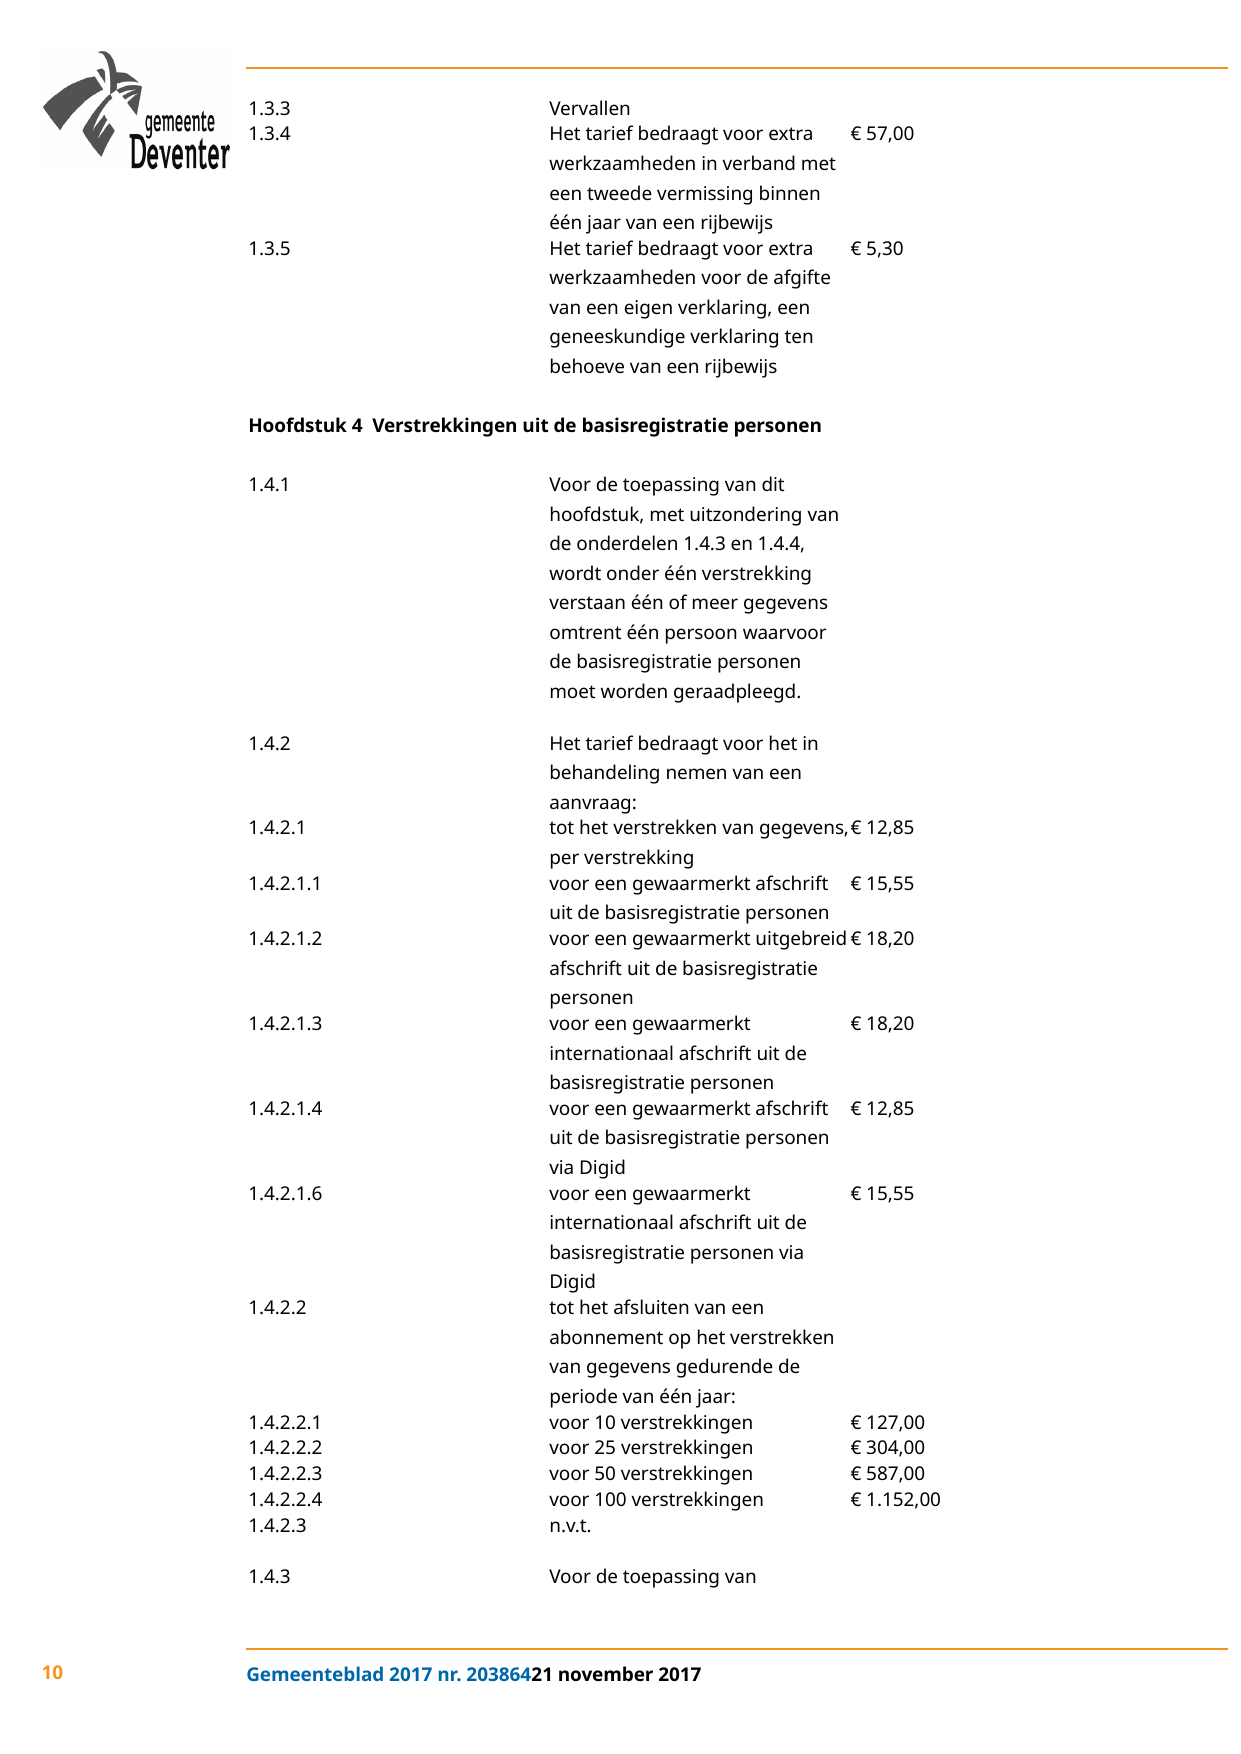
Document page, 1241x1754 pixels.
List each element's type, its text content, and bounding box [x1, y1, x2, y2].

table_cell [850, 1512, 1152, 1537]
table_cell voor een gewaarmerkt uitgebreid af­schrift uit de basisregistratie personen [549, 925, 850, 1010]
table_cell 1.4.2.1 [248, 815, 549, 870]
table_cell Het tarief bedraagt voor het in behandeling nemen van een aanvraag: [549, 730, 850, 814]
table_cell [850, 1563, 1152, 1589]
table_cell € 18,20 [850, 925, 1152, 1010]
table_cell € 304,00 [850, 1435, 1152, 1460]
table_cell voor 100 verstrekkingen [549, 1486, 850, 1512]
table_cell voor 50 verstrekkingen [549, 1460, 850, 1486]
picture [41, 47, 231, 172]
table_cell voor een gewaarmerkt internationaal afschrift uit de basisregistratie personen [549, 1010, 850, 1095]
table_cell 1.4.2.2.3 [248, 1460, 549, 1486]
table_cell voor een gewaarmerkt afschrift uit de basisregistratie personen via Digid [549, 1095, 850, 1180]
text Hoofdstuk 4 Verstrekkingen uit de basisregistratie personen [248, 412, 1152, 438]
table_cell € 12,85 [850, 1095, 1152, 1180]
table_cell 1.4.2.1.6 [248, 1180, 549, 1294]
table_cell 1.3.3 [248, 95, 549, 121]
table_cell 1.4.2.1.1 [248, 870, 549, 925]
table_cell tot het verstrekken van gegevens, per verstrekking [549, 815, 850, 870]
table_cell 1.4.2.2.1 [248, 1409, 549, 1434]
table_cell 1.3.4 [248, 121, 549, 235]
table_cell Het tarief bedraagt voor extra werkzaamheden in verband met een tweede vermissing binnen één jaar van een rijbewijs [549, 121, 850, 235]
table_header 1.4.1 [248, 471, 549, 704]
table_cell Voor de toepassing van [549, 1563, 850, 1589]
table_cell 1.4.2.3 [248, 1512, 549, 1537]
table_cell 1.4.2.1.4 [248, 1095, 549, 1180]
table_cell € 57,00 [850, 121, 1152, 235]
table_cell [850, 1294, 1152, 1409]
table_cell € 15,55 [850, 1180, 1152, 1294]
table_cell [549, 1538, 850, 1563]
table_cell € 5,30 [850, 235, 1152, 379]
table_cell Vervallen [549, 95, 850, 121]
table_cell Het tarief bedraagt voor extra werkzaamheden voor de afgifte van een eigen verklaring, een geneeskundige verklaring ten behoeve van een rijbewijs [549, 235, 850, 379]
table_cell 1.4.2.1.2 [248, 925, 549, 1010]
table_cell 1.4.2 [248, 730, 549, 814]
table_cell voor een gewaarmerkt internationaal afschrift uit de basisregistratie personen via Digid [549, 1180, 850, 1294]
table_cell € 127,00 [850, 1409, 1152, 1434]
table_cell € 15,55 [850, 870, 1152, 925]
table_cell [549, 704, 850, 730]
table_cell 1.4.2.2.4 [248, 1486, 549, 1512]
table_cell [850, 730, 1152, 814]
table_cell [850, 95, 1152, 121]
table_cell 1.4.2.1.3 [248, 1010, 549, 1095]
table_cell tot het afsluiten van een abonnement op het verstrekken van gegevens gedurende de periode van één jaar: [549, 1294, 850, 1409]
table_cell [248, 704, 549, 730]
table_cell voor 25 verstrekkingen [549, 1435, 850, 1460]
table_cell 1.4.2.2 [248, 1294, 549, 1409]
table_cell 1.4.3 [248, 1563, 549, 1589]
table_cell € 12,85 [850, 815, 1152, 870]
table_header [850, 471, 1152, 704]
table_cell € 18,20 [850, 1010, 1152, 1095]
table_header Voor de toepassing van dit hoofdstuk, met uitzondering van de onderdelen 1.4.3 en 1.4.4, wordt onder één verstrekking verstaan één of meer gegevens omtrent één persoon waarvoor de basisregistratie personen moet worden geraadpleegd. [549, 471, 850, 704]
table_cell 1.3.5 [248, 235, 549, 379]
table_cell n.v.t. [549, 1512, 850, 1537]
table_cell € 587,00 [850, 1460, 1152, 1486]
table_cell voor een gewaarmerkt afschrift uit de basisregistratie personen [549, 870, 850, 925]
table_cell voor 10 verstrekkingen [549, 1409, 850, 1434]
table_cell 1.4.2.2.2 [248, 1435, 549, 1460]
table_cell € 1.152,00 [850, 1486, 1152, 1512]
table_cell [850, 704, 1152, 730]
table_cell [248, 1538, 549, 1563]
table_cell [850, 1538, 1152, 1563]
